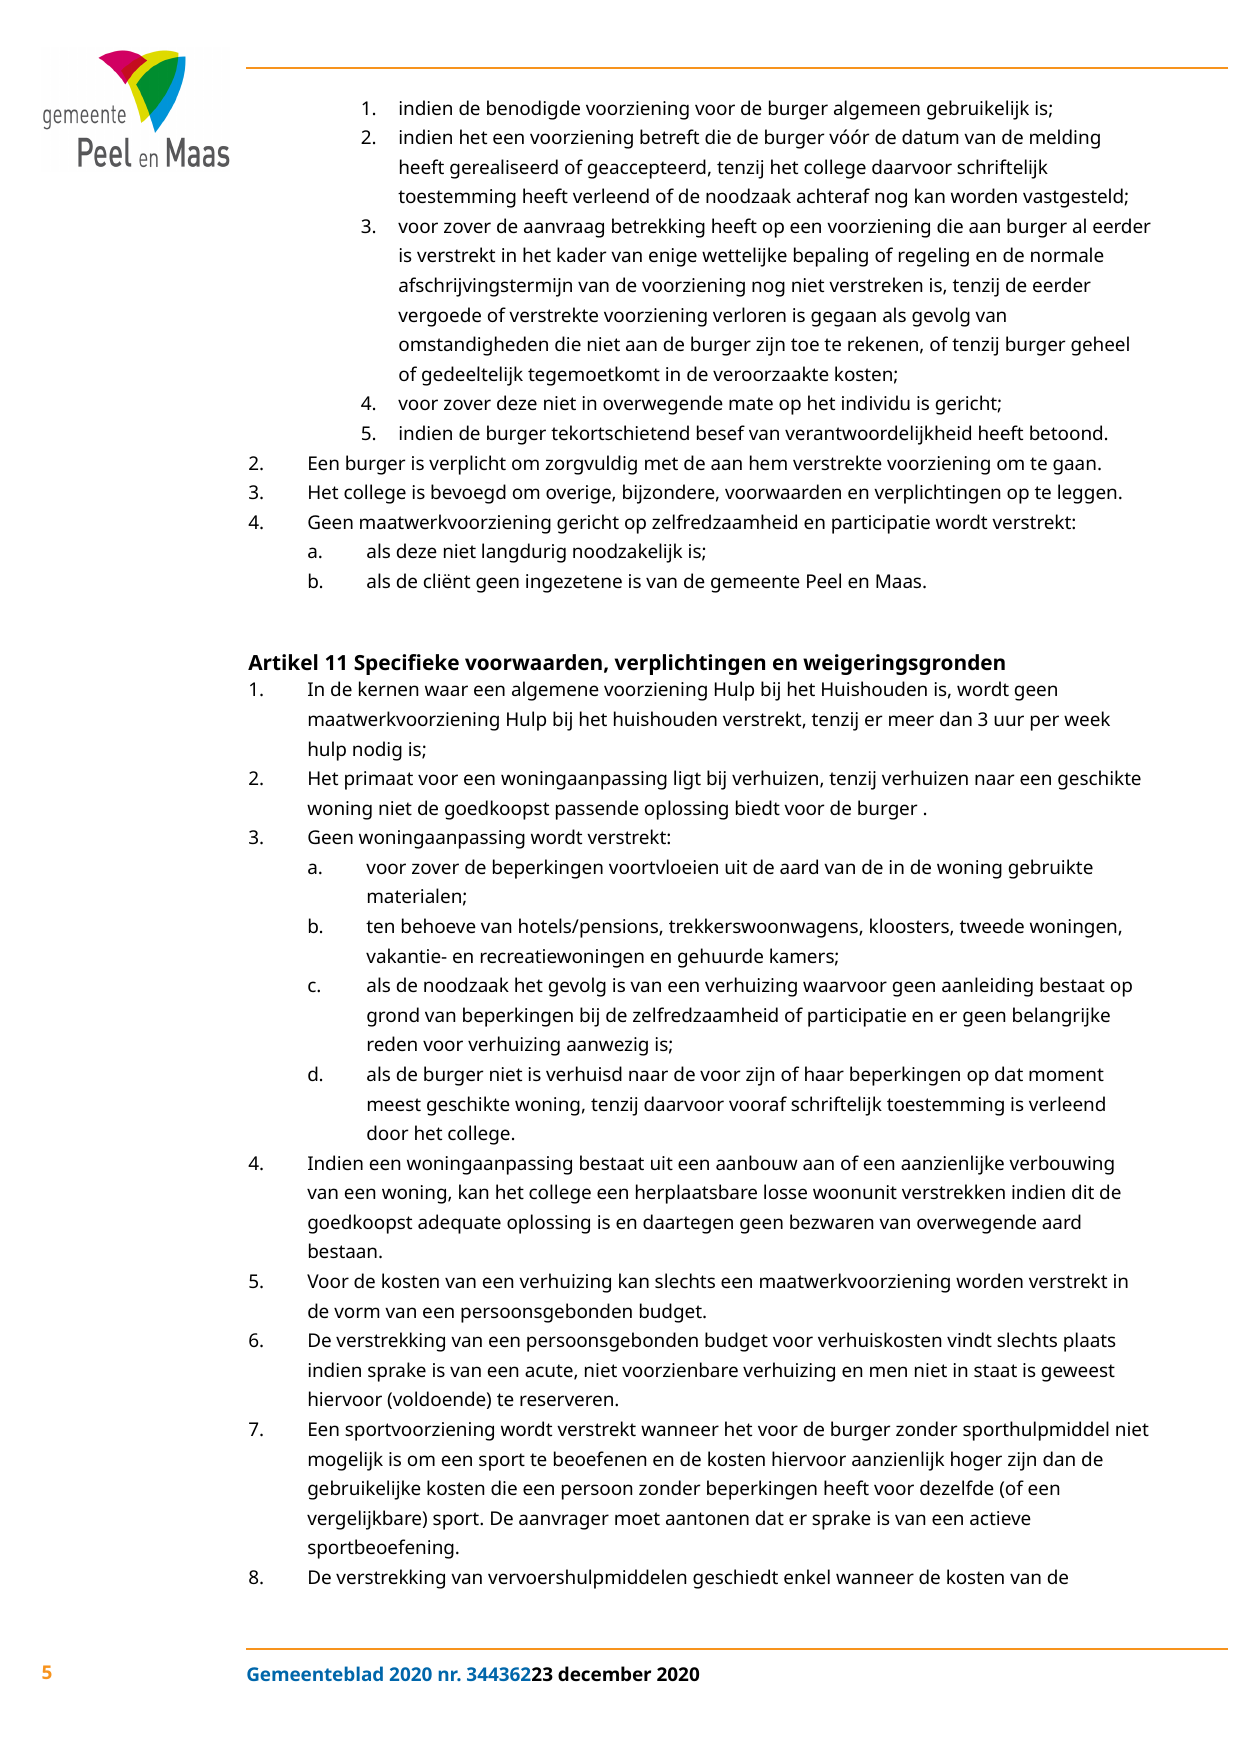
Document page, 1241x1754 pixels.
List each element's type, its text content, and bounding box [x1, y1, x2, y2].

list als de noodzaak het gevolg is van een verhuizing waarvoor geen aanleiding bestaat op grond van beperkingen bij de zelfredzaamheid of participatie en er geen belangrijke reden voor verhuizing aanwezig is; [307, 972, 1152, 1057]
list Indien een woningaanpassing bestaat uit een aanbouw aan of een aanzienlijke verbouwing van een woning, kan het college een herplaatsbare losse woonunit verstrekken indien dit de goedkoopst adequate oplossing is en daartegen geen bezwaren van overwegende aard bestaan. [248, 1150, 1152, 1264]
picture [41, 47, 231, 172]
list als de cliënt geen ingezetene is van de gemeente Peel en Maas. [307, 568, 1152, 594]
list Het college is bevoegd om overige, bijzondere, voorwaarden en verplichtingen op te leggen. [248, 479, 1152, 505]
list voor zover de beperkingen voortvloeien uit de aard van de in de woning gebruikte materialen; [307, 854, 1152, 909]
list Het primaat voor een woningaanpassing ligt bij verhuizen, tenzij verhuizen naar een geschikte woning niet de goedkoopst passende oplossing biedt voor de burger . [248, 765, 1152, 821]
list voor zover de aanvraag betrekking heeft op een voorziening die aan burger al eerder is verstrekt in het kader van enige wettelijke bepaling of regeling en de normale afschrijvingstermijn van de voorziening nog niet verstreken is, tenzij de eerder vergoede of verstrekte voorziening verloren is gegaan als gevolg van omstandigheden die niet aan de burger zijn toe te rekenen, of tenzij burger geheel of gedeeltelijk tegemoetkomt in de veroorzaakte kosten; [361, 213, 1152, 387]
list voor zover deze niet in overwegende mate op het individu is gericht; [361, 391, 1152, 416]
list Geen woningaanpassing wordt verstrekt: [248, 824, 1152, 850]
list De verstrekking van vervoershulpmiddelen geschiedt enkel wanneer de kosten van de [248, 1564, 1152, 1590]
list indien de benodigde voorziening voor de burger algemeen gebruikelijk is; [361, 95, 1152, 121]
list ten behoeve van hotels/pensions, trekkerswoonwagens, kloosters, tweede woningen, vakantie- en recreatiewoningen en gehuurde kamers; [307, 913, 1152, 968]
list Voor de kosten van een verhuizing kan slechts een maatwerkvoorziening worden verstrekt in de vorm van een persoonsgebonden budget. [248, 1268, 1152, 1323]
list als de burger niet is verhuisd naar de voor zijn of haar beperkingen op dat moment meest geschikte woning, tenzij daarvoor vooraf schriftelijk toestemming is verleend door het college. [307, 1061, 1152, 1146]
list Een burger is verplicht om zorgvuldig met de aan hem verstrekte voorziening om te gaan. [248, 450, 1152, 476]
list In de kernen waar een algemene voorziening Hulp bij het Huishouden is, wordt geen maatwerkvoorziening Hulp bij het huishouden verstrekt, tenzij er meer dan 3 uur per week hulp nodig is; [248, 677, 1152, 761]
list indien het een voorziening betreft die de burger vóór de datum van de melding heeft gerealiseerd of geaccepteerd, tenzij het college daarvoor schriftelijk toestemming heeft verleend of de noodzaak achteraf nog kan worden vastgesteld; [361, 124, 1152, 209]
list Geen maatwerkvoorziening gericht op zelfredzaamheid en participatie wordt verstrekt: [248, 509, 1152, 535]
list Een sportvoorziening wordt verstrekt wanneer het voor de burger zonder sporthulpmiddel niet mogelijk is om een sport te beoefenen en de kosten hiervoor aanzienlijk hoger zijn dan de gebruikelijke kosten die een persoon zonder beperkingen heeft voor dezelfde (of een vergelijkbare) sport. De aanvrager moet aantonen dat er sprake is van een actieve sportbeoefening. [248, 1416, 1152, 1560]
text Artikel 11 Specifieke voorwaarden, verplichtingen en weigeringsgronden [248, 648, 1152, 677]
list als deze niet langdurig noodzakelijk is; [307, 538, 1152, 564]
list indien de burger tekortschietend besef van verantwoordelijkheid heeft betoond. [361, 420, 1152, 446]
list De verstrekking van een persoonsgebonden budget voor verhuiskosten vindt slechts plaats indien sprake is van een acute, niet voorzienbare verhuizing en men niet in staat is geweest hiervoor (voldoende) te reserveren. [248, 1327, 1152, 1412]
